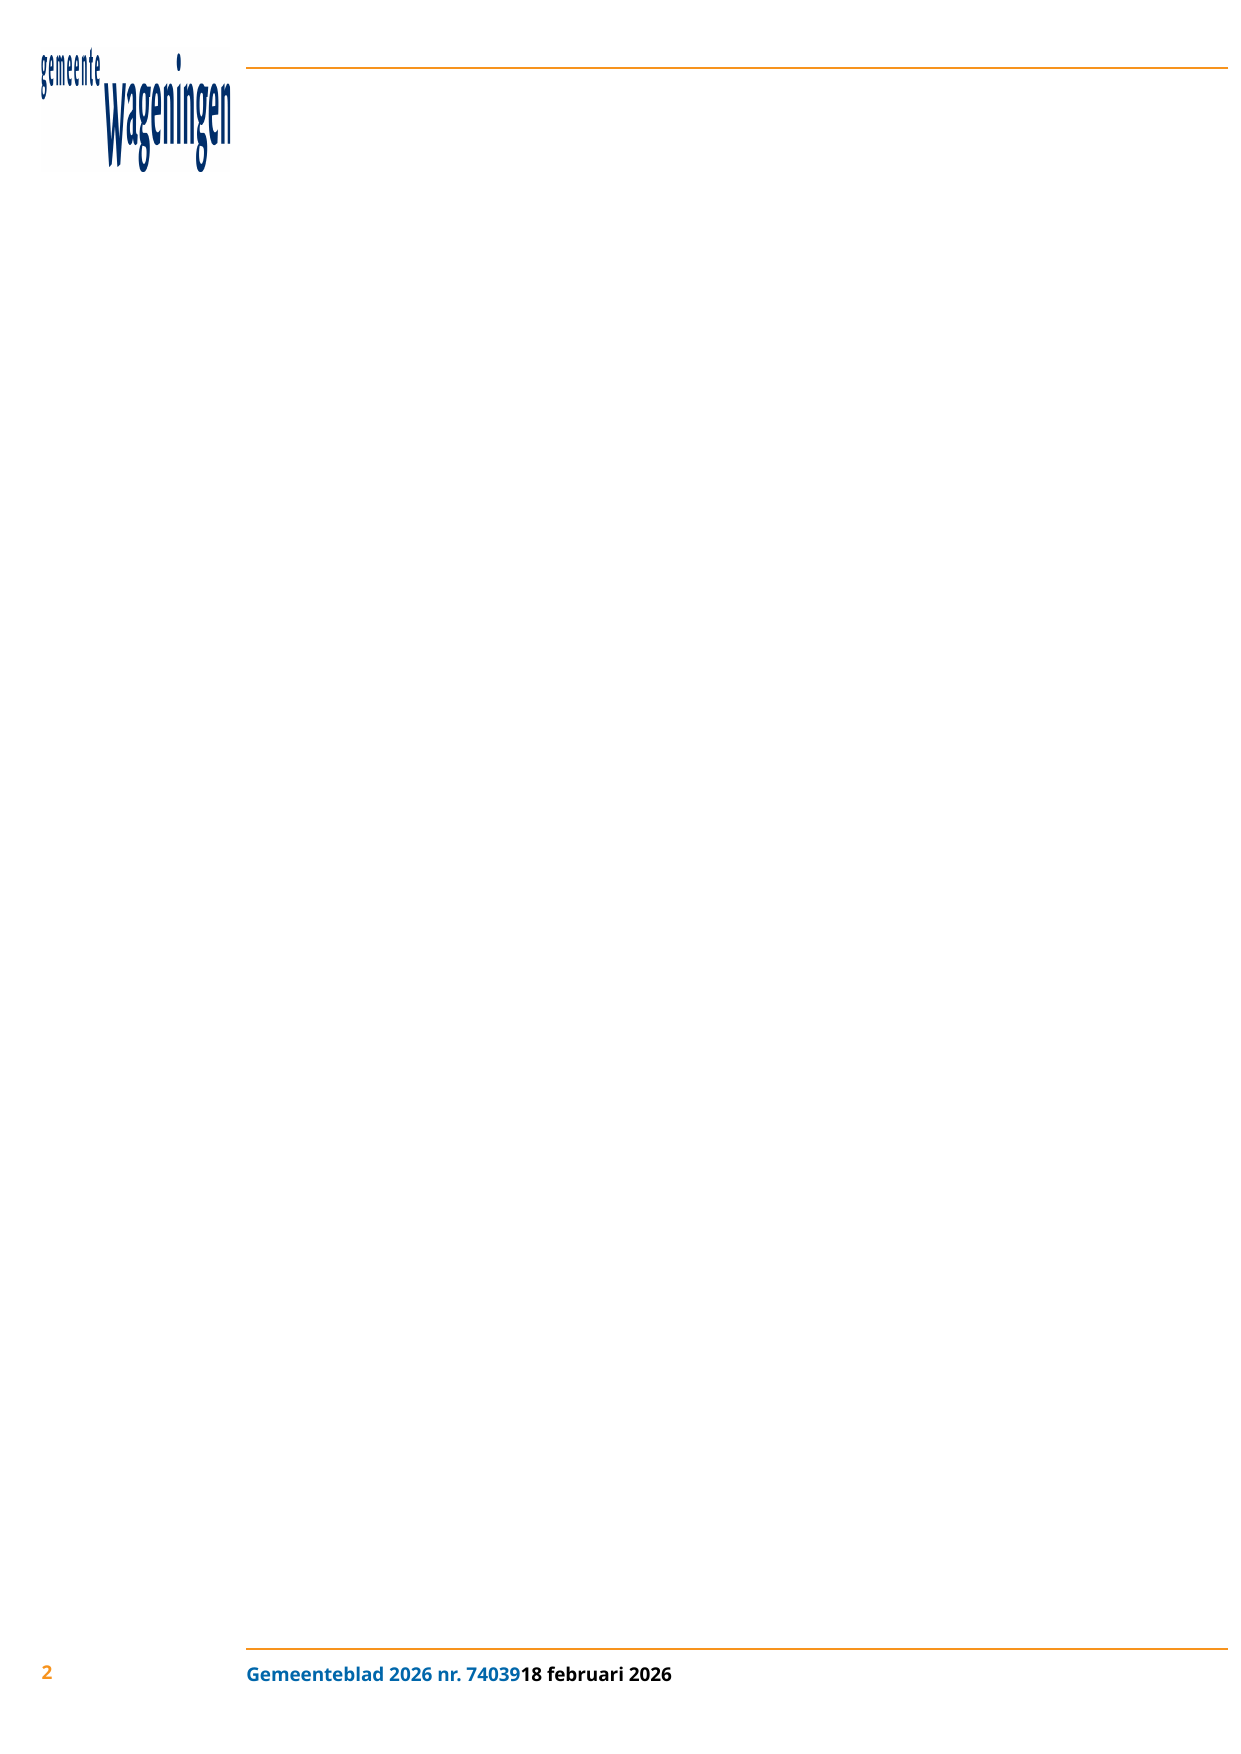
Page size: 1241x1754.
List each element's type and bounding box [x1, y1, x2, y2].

picture [41, 47, 231, 172]
